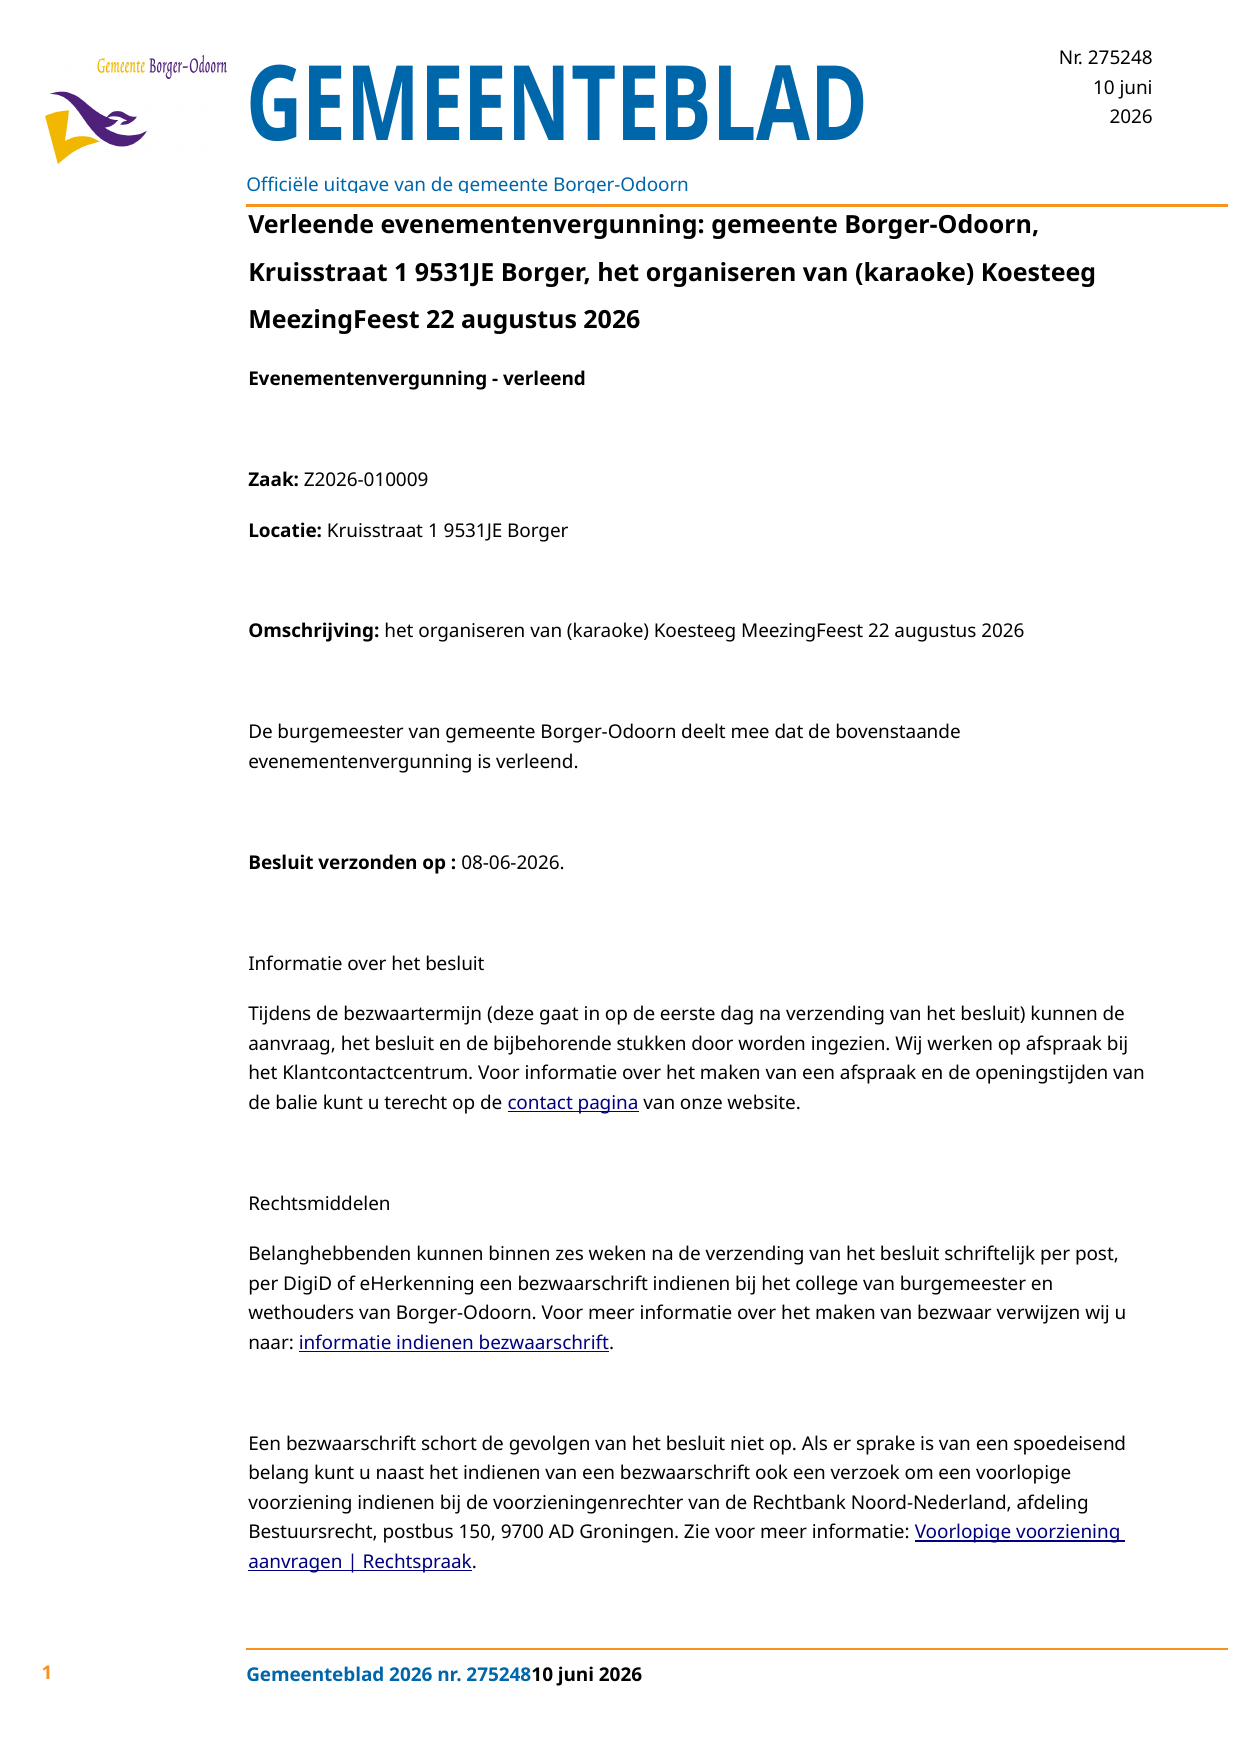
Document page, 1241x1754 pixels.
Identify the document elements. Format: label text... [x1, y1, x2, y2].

text Verleende evenementenvergunning: gemeente Borger-Odoorn, Kruisstraat 1 9531JE Borger, het organiseren van (karaoke) Koesteeg MeezingFeest 22 augustus 2026 [248, 207, 1152, 336]
text Locatie: Kruisstraat 1 9531JE Borger [248, 517, 1152, 542]
text Besluit verzonden op : 08-06-2026. [248, 849, 1152, 874]
text Rechtsmiddelen [248, 1190, 1152, 1215]
text Omschrijving: het organiseren van (karaoke) Koesteeg MeezingFeest 22 augustus 2026 [248, 618, 1152, 643]
text Evenementenvergunning - verleend [248, 366, 1152, 391]
text Tijdens de bezwaartermijn (deze gaat in op de eerste dag na verzending van het besluit) kunnen de aanvraag, het besluit en de bijbehorende stukken door worden ingezien. Wij werken op afspraak bij het Klantcontactcentrum. Voor informatie over het maken van een afspraak en de openingstijden van de balie kunt u terecht op de contact pagina van onze website. [248, 1000, 1152, 1114]
text Belanghebbenden kunnen binnen zes weken na de verzending van het besluit schriftelijk per post, per DigiD of eHerkenning een bezwaarschrift indienen bij het college van burgemeester en wethouders van Borger-Odoorn. Voor meer informatie over het maken van bezwaar verwijzen wij u naar: informatie indienen bezwaarschrift. [248, 1240, 1152, 1354]
picture [41, 47, 231, 172]
text Informatie over het besluit [248, 950, 1152, 975]
text De burgemeester van gemeente Borger-Odoorn deelt mee dat de bovenstaande evenementenvergunning is verleend. [248, 718, 1152, 774]
text Zaak: Z2026-010009 [248, 466, 1152, 492]
text Een bezwaarschrift schort de gevolgen van het besluit niet op. Als er sprake is van een spoedeisend belang kunt u naast het indienen van een bezwaarschrift ook een verzoek om een voorlopige voorziening indienen bij de voorzieningenrechter van de Rechtbank Noord-Nederland, afdeling Bestuursrecht, postbus 150, 9700 AD Groningen. Zie voor meer informatie: Voorlopige voorziening aanvragen | Rechtspraak. [248, 1430, 1152, 1574]
